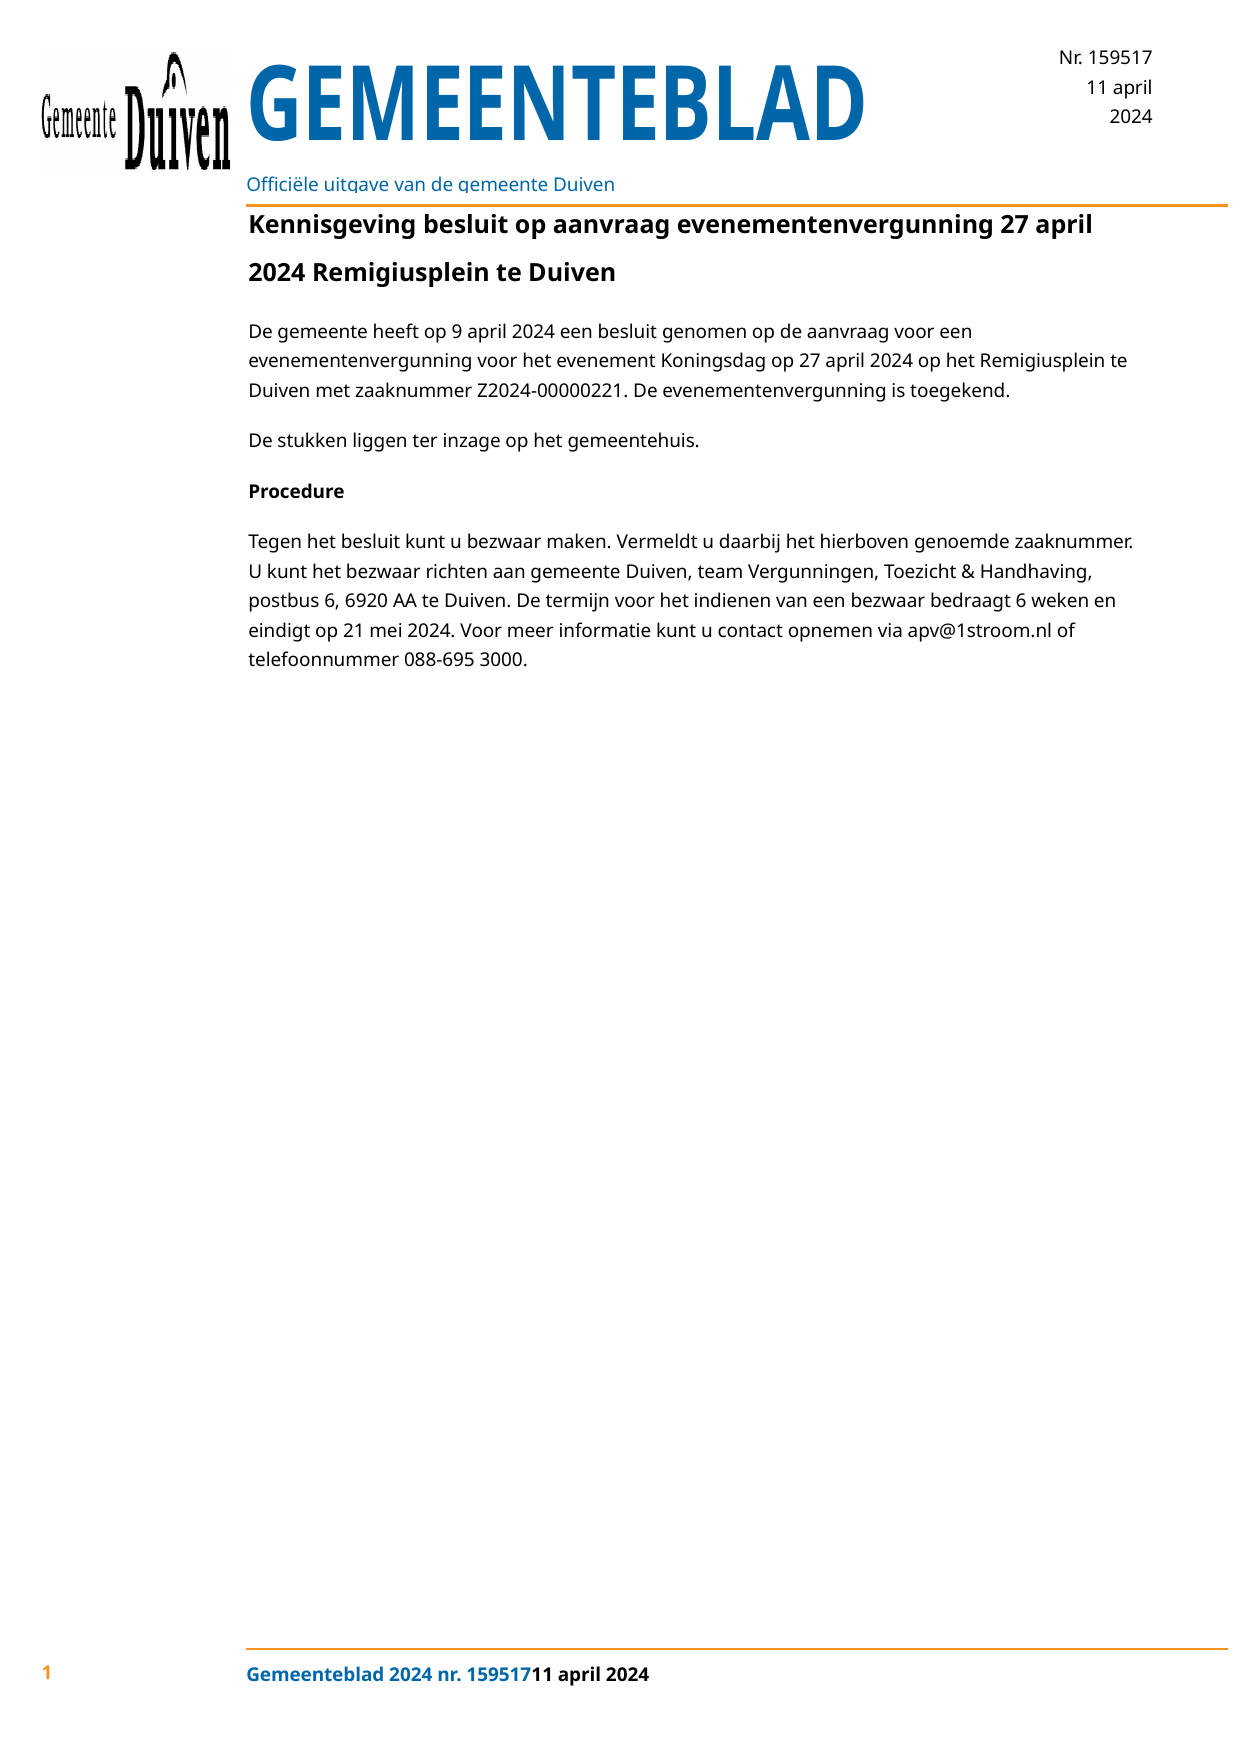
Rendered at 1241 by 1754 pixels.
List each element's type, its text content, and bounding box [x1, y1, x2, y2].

text De gemeente heeft op 9 april 2024 een besluit genomen op de aanvraag voor een evenementenvergunning voor het evenement Koningsdag op 27 april 2024 op het Remigiusplein te Duiven met zaaknummer Z2024-00000221. De evenementenvergunning is toegekend. [248, 318, 1152, 403]
text Tegen het besluit kunt u bezwaar maken. Vermeldt u daarbij het hierboven genoemde zaaknummer. U kunt het bezwaar richten aan gemeente Duiven, team Vergunningen, Toezicht & Handhaving, postbus 6, 6920 AA te Duiven. De termijn voor het indienen van een bezwaar bedraagt 6 weken en eindigt op 21 mei 2024. Voor meer informatie kunt u contact opnemen via apv@1stroom.nl of telefoonnummer 088-695 3000. [248, 528, 1152, 672]
picture [41, 47, 231, 172]
text Procedure [248, 478, 1152, 504]
text De stukken liggen ter inzage op het gemeentehuis. [248, 427, 1152, 453]
text Kennisgeving besluit op aanvraag evenementenvergunning 27 april 2024 Remigiusplein te Duiven [248, 207, 1152, 288]
